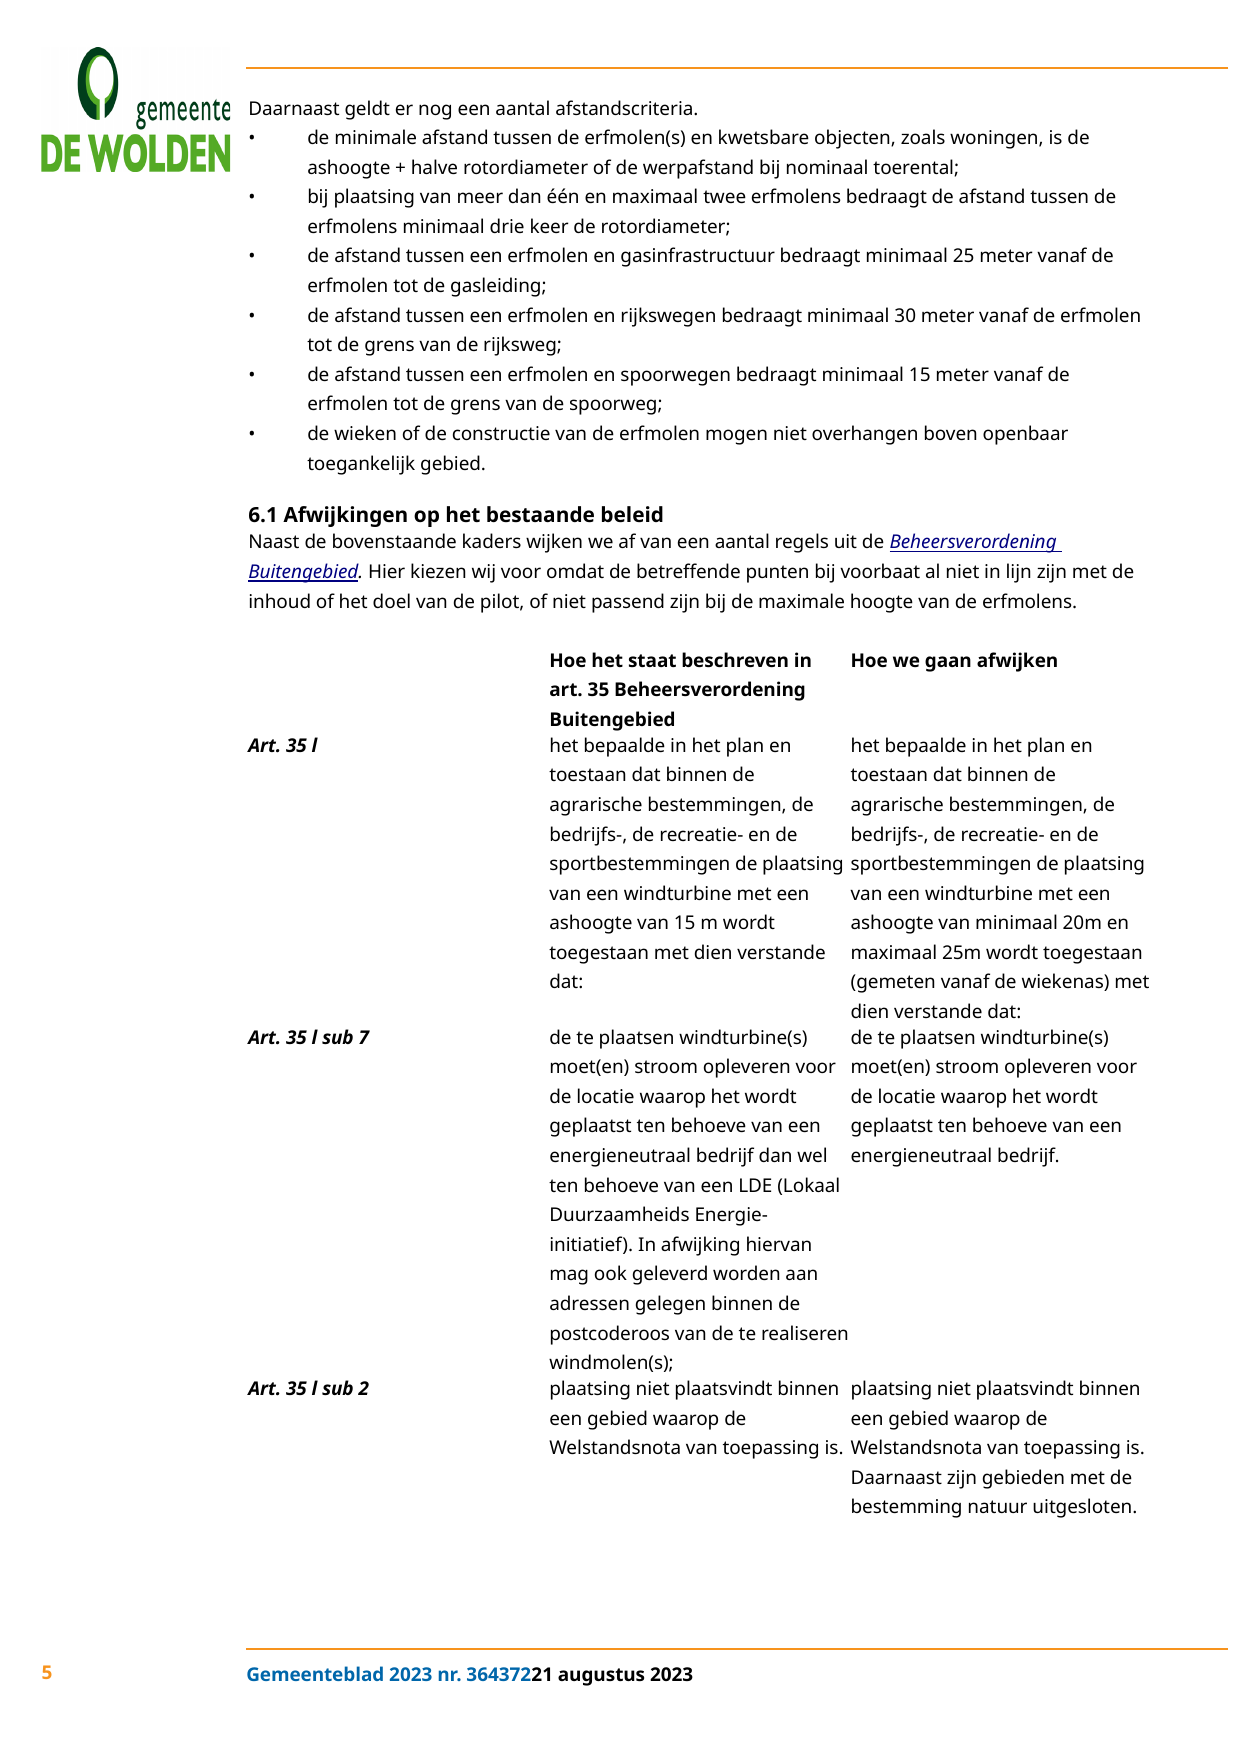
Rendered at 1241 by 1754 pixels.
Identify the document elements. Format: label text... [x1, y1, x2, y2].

text Daarnaast geldt er nog een aantal afstandscriteria. [248, 95, 1152, 121]
table_cell het bepaalde in het plan en toestaan dat binnen de agrarische bestemmingen, de bedrijfs-, de recreatie- en de sportbestemmingen de plaatsing van een windturbine met een ashoogte van minimaal 20m en maximaal 25m wordt toegestaan (gemeten vanaf de wiekenas) met dien verstande dat: [850, 732, 1152, 1024]
list de wieken of de constructie van de erfmolen mogen niet overhangen boven openbaar toegankelijk gebied. [248, 420, 1152, 476]
list de afstand tussen een erfmolen en spoorwegen bedraagt minimaal 15 meter vanaf de erfmolen tot de grens van de spoorweg; [248, 361, 1152, 416]
text 6.1 Afwijkingen op het bestaande beleid [248, 500, 1152, 529]
table_cell plaatsing niet plaatsvindt binnen een gebied waarop de Welstandsnota van toepassing is. [549, 1375, 850, 1519]
table_cell het bepaalde in het plan en toestaan dat binnen de agrarische bestemmingen, de bedrijfs-, de recreatie- en de sportbestemmingen de plaatsing van een windturbine met een ashoogte van 15 m wordt toegestaan met dien verstande dat: [549, 732, 850, 1024]
table_cell Art. 35 l [248, 732, 549, 1024]
table_cell de te plaatsen windturbine(s) moet(en) stroom opleveren voor de locatie waarop het wordt geplaatst ten behoeve van een energieneutraal bedrijf. [850, 1024, 1152, 1375]
list bij plaatsing van meer dan één en maximaal twee erfmolens bedraagt de afstand tussen de erfmolens minimaal drie keer de rotordiameter; [248, 183, 1152, 239]
picture [41, 47, 231, 172]
table_cell plaatsing niet plaatsvindt binnen een gebied waarop de Welstandsnota van toepassing is. Daarnaast zijn gebieden met de bestemming natuur uitgesloten. [850, 1375, 1152, 1519]
table_header Hoe we gaan afwijken [850, 647, 1152, 732]
table_header [248, 647, 549, 732]
table_header Hoe het staat beschreven in art. 35 Beheersverordening Buitengebied [549, 647, 850, 732]
table_cell Art. 35 l sub 7 [248, 1024, 549, 1375]
text Naast de bovenstaande kaders wijken we af van een aantal regels uit de Beheersverordening Buitengebied. Hier kiezen wij voor omdat de betreffende punten bij voorbaat al niet in lijn zijn met de inhoud of het doel van de pilot, of niet passend zijn bij de maximale hoogte van de erfmolens. [248, 529, 1152, 613]
table_cell Art. 35 l sub 2 [248, 1375, 549, 1519]
list de afstand tussen een erfmolen en rijkswegen bedraagt minimaal 30 meter vanaf de erfmolen tot de grens van de rijksweg; [248, 302, 1152, 357]
list de afstand tussen een erfmolen en gasinfrastructuur bedraagt minimaal 25 meter vanaf de erfmolen tot de gasleiding; [248, 243, 1152, 298]
table_cell de te plaatsen windturbine(s) moet(en) stroom opleveren voor de locatie waarop het wordt geplaatst ten behoeve van een energieneutraal bedrijf dan wel ten behoeve van een LDE (Lokaal Duurzaamheids Energie-initiatief). In afwijking hiervan mag ook geleverd worden aan adressen gelegen binnen de postcoderoos van de te realiseren windmolen(s); [549, 1024, 850, 1375]
list de minimale afstand tussen de erfmolen(s) en kwetsbare objecten, zoals woningen, is de ashoogte + halve rotordiameter of de werpafstand bij nominaal toerental; [248, 124, 1152, 180]
